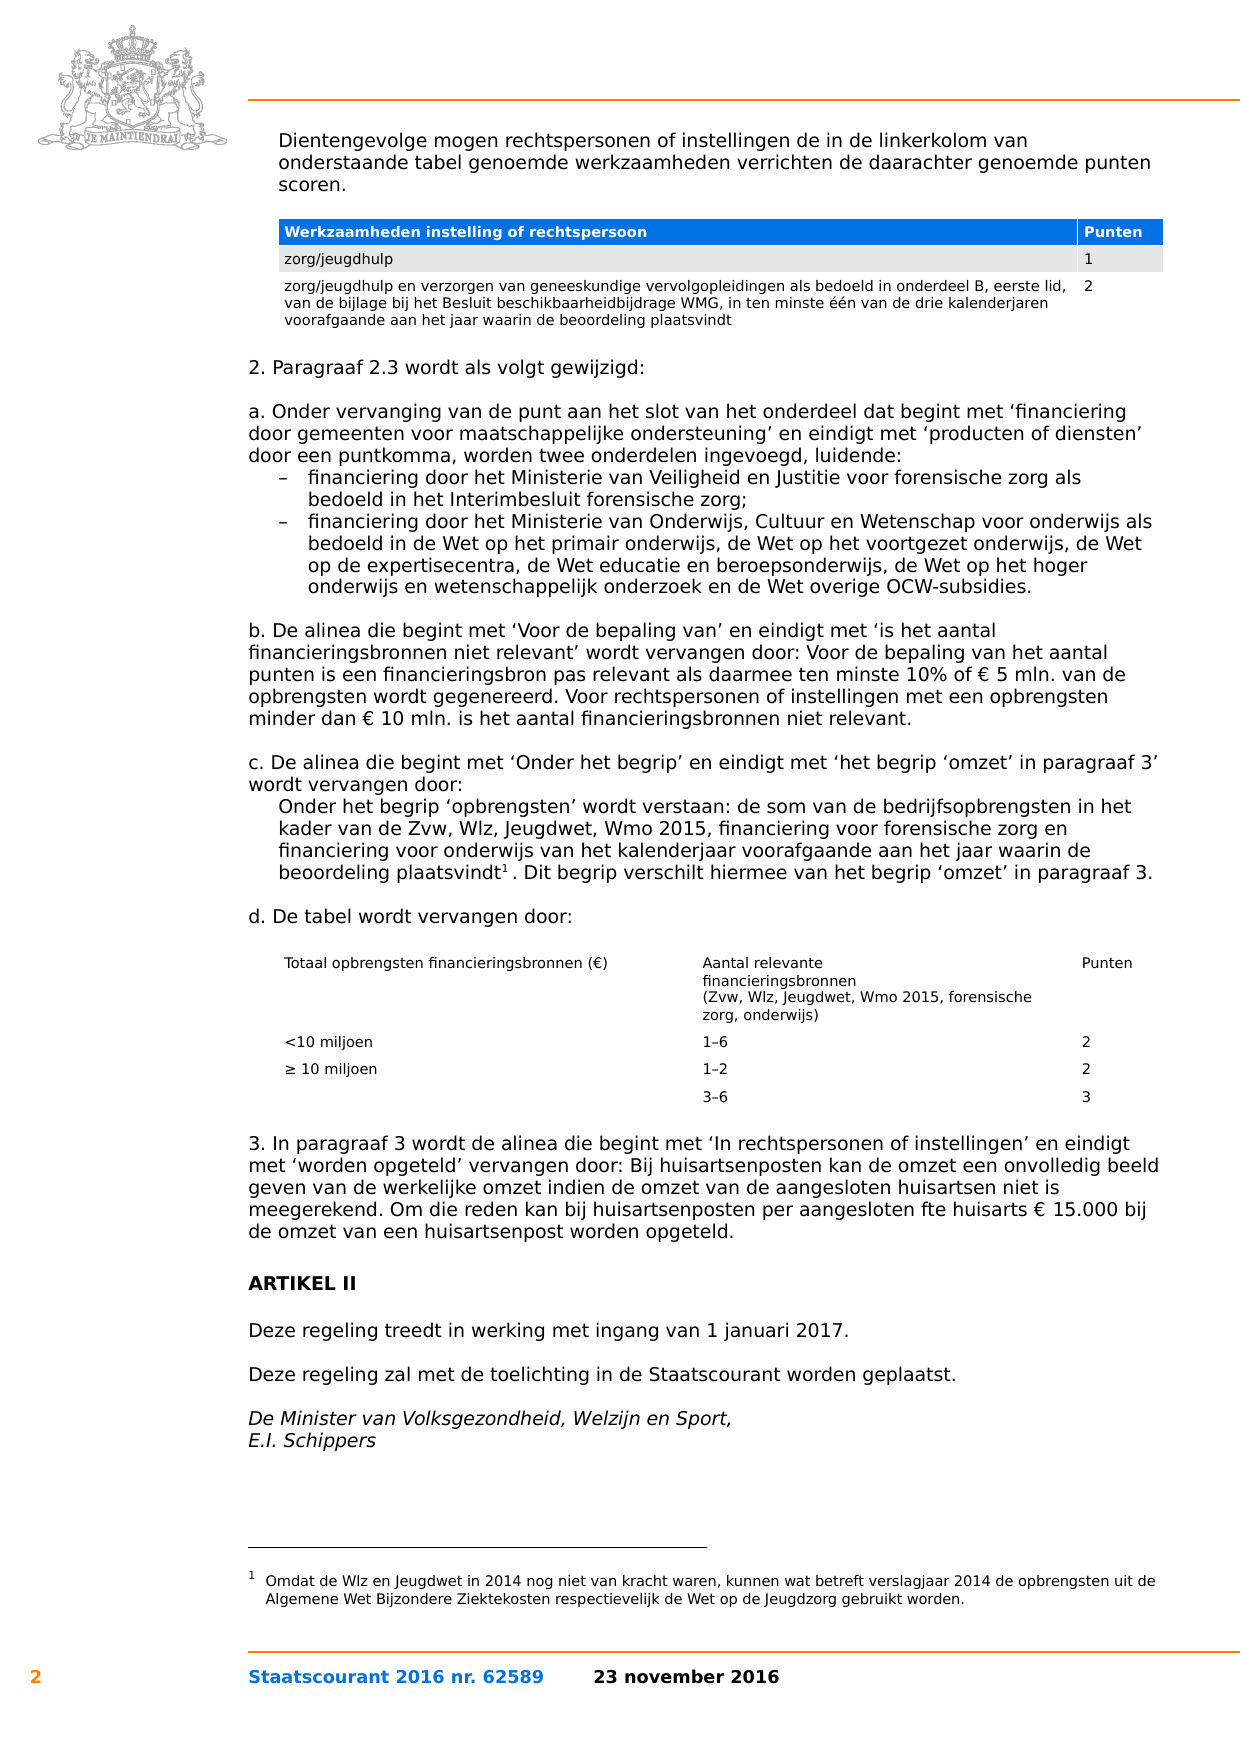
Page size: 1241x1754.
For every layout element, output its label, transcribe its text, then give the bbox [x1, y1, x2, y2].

table_cell 3 [1076, 1084, 1163, 1110]
text 3. In paragraaf 3 wordt de alinea die begint met ‘In rechtspersonen of instellingen’ en eindigt met ‘worden opgeteld’ vervangen door: Bij huisartsenposten kan de omzet een onvolledig beeld geven van de werkelijke omzet indien de omzet van de aangesloten huisartsen niet is meegerekend. Om die reden kan bij huisartsenposten per aangesloten fte huisarts € 15.000 bij de omzet van een huisartsenpost worden opgeteld. [248, 1133, 1163, 1243]
text b. De alinea die begint met ‘Voor de bepaling van’ en eindigt met ‘is het aantal financieringsbronnen niet relevant’ wordt vervangen door: Voor de bepaling van het aantal punten is een financieringsbron pas relevant als daarmee ten minste 10% of € 5 mln. van de opbrengsten wordt gegenereerd. Voor rechtspersonen of instellingen met een opbrengsten minder dan € 10 mln. is het aantal financieringsbronnen niet relevant. [248, 620, 1163, 730]
table_header Totaal opbrengsten financieringsbronnen (€) [279, 951, 696, 1028]
table_cell 1 [1078, 246, 1163, 272]
text Deze regeling zal met de toelichting in de Staatscourant worden geplaatst. [248, 1364, 1163, 1386]
text Deze regeling treedt in werking met ingang van 1 januari 2017. [248, 1320, 1163, 1342]
text De Minister van Volksgezondheid, Welzijn en Sport, E.I. Schippers [248, 1408, 1163, 1452]
table_cell 1–6 [697, 1029, 1075, 1055]
text Omdat de Wlz en Jeugdwet in 2014 nog niet van kracht waren, kunnen wat betreft verslagjaar 2014 de opbrengsten uit de Algemene Wet Bijzondere Ziektekosten respectievelijk de Wet op de Jeugdzorg gebruikt worden. [248, 1569, 1163, 1608]
table_cell ≥ 10 miljoen [279, 1056, 696, 1110]
text Dientengevolge mogen rechtspersonen of instellingen de in de linkerkolom van onderstaande tabel genoemde werkzaamheden verrichten de daarachter genoemde punten scoren. [278, 130, 1163, 196]
table_cell <10 miljoen [279, 1029, 696, 1055]
table_cell 2 [1076, 1056, 1163, 1083]
text 2. Paragraaf 2.3 wordt als volgt gewijzigd: [248, 357, 1163, 379]
text – financiering door het Ministerie van Veiligheid en Justitie voor forensische zorg als bedoeld in het Interimbesluit forensische zorg; [278, 467, 1163, 511]
table_header Aantal relevante financieringsbronnen (Zvw, Wlz, Jeugdwet, Wmo 2015, forensische zorg, onderwijs) [697, 951, 1075, 1028]
table_header Punten [1078, 219, 1163, 245]
table_header Werkzaamheden instelling of rechtspersoon [279, 219, 1077, 245]
table_cell 2 [1078, 274, 1163, 334]
table_cell 2 [1076, 1029, 1163, 1055]
table_cell zorg/jeugdhulp en verzorgen van geneeskundige vervolgopleidingen als bedoeld in onderdeel B, eerste lid, van de bijlage bij het Besluit beschikbaarheidbijdrage WMG, in ten minste één van de drie kalenderjaren voorafgaande aan het jaar waarin de beoordeling plaatsvindt [279, 274, 1077, 334]
subtitle ARTIKEL II [248, 1273, 1163, 1295]
table_cell 3–6 [697, 1084, 1075, 1110]
table_cell zorg/jeugdhulp [279, 246, 1077, 272]
text – financiering door het Ministerie van Onderwijs, Cultuur en Wetenschap voor onderwijs als bedoeld in de Wet op het primair onderwijs, de Wet op het voortgezet onderwijs, de Wet op de expertisecentra, de Wet educatie en beroepsonderwijs, de Wet op het hoger onderwijs en wetenschappelijk onderzoek en de Wet overige OCW-subsidies. [278, 511, 1163, 598]
picture [38, 25, 227, 150]
text a. Onder vervanging van de punt aan het slot van het onderdeel dat begint met ‘financiering door gemeenten voor maatschappelijke ondersteuning’ en eindigt met ‘producten of diensten’ door een puntkomma, worden twee onderdelen ingevoegd, luidende: [248, 401, 1163, 467]
text d. De tabel wordt vervangen door: [248, 906, 1163, 928]
text c. De alinea die begint met ‘Onder het begrip’ en eindigt met ‘het begrip ‘omzet’ in paragraaf 3’ wordt vervangen door: [248, 752, 1163, 796]
text Onder het begrip ‘opbrengsten’ wordt verstaan: de som van de bedrijfsopbrengsten in het kader van de Zvw, Wlz, Jeugdwet, Wmo 2015, financiering voor forensische zorg en financiering voor onderwijs van het kalenderjaar voorafgaande aan het jaar waarin de beoordeling plaatsvindt. Dit begrip verschilt hiermee van het begrip ‘omzet’ in paragraaf 3. [278, 796, 1163, 884]
table_header Punten [1076, 951, 1163, 1028]
table_cell 1–2 [697, 1056, 1075, 1083]
